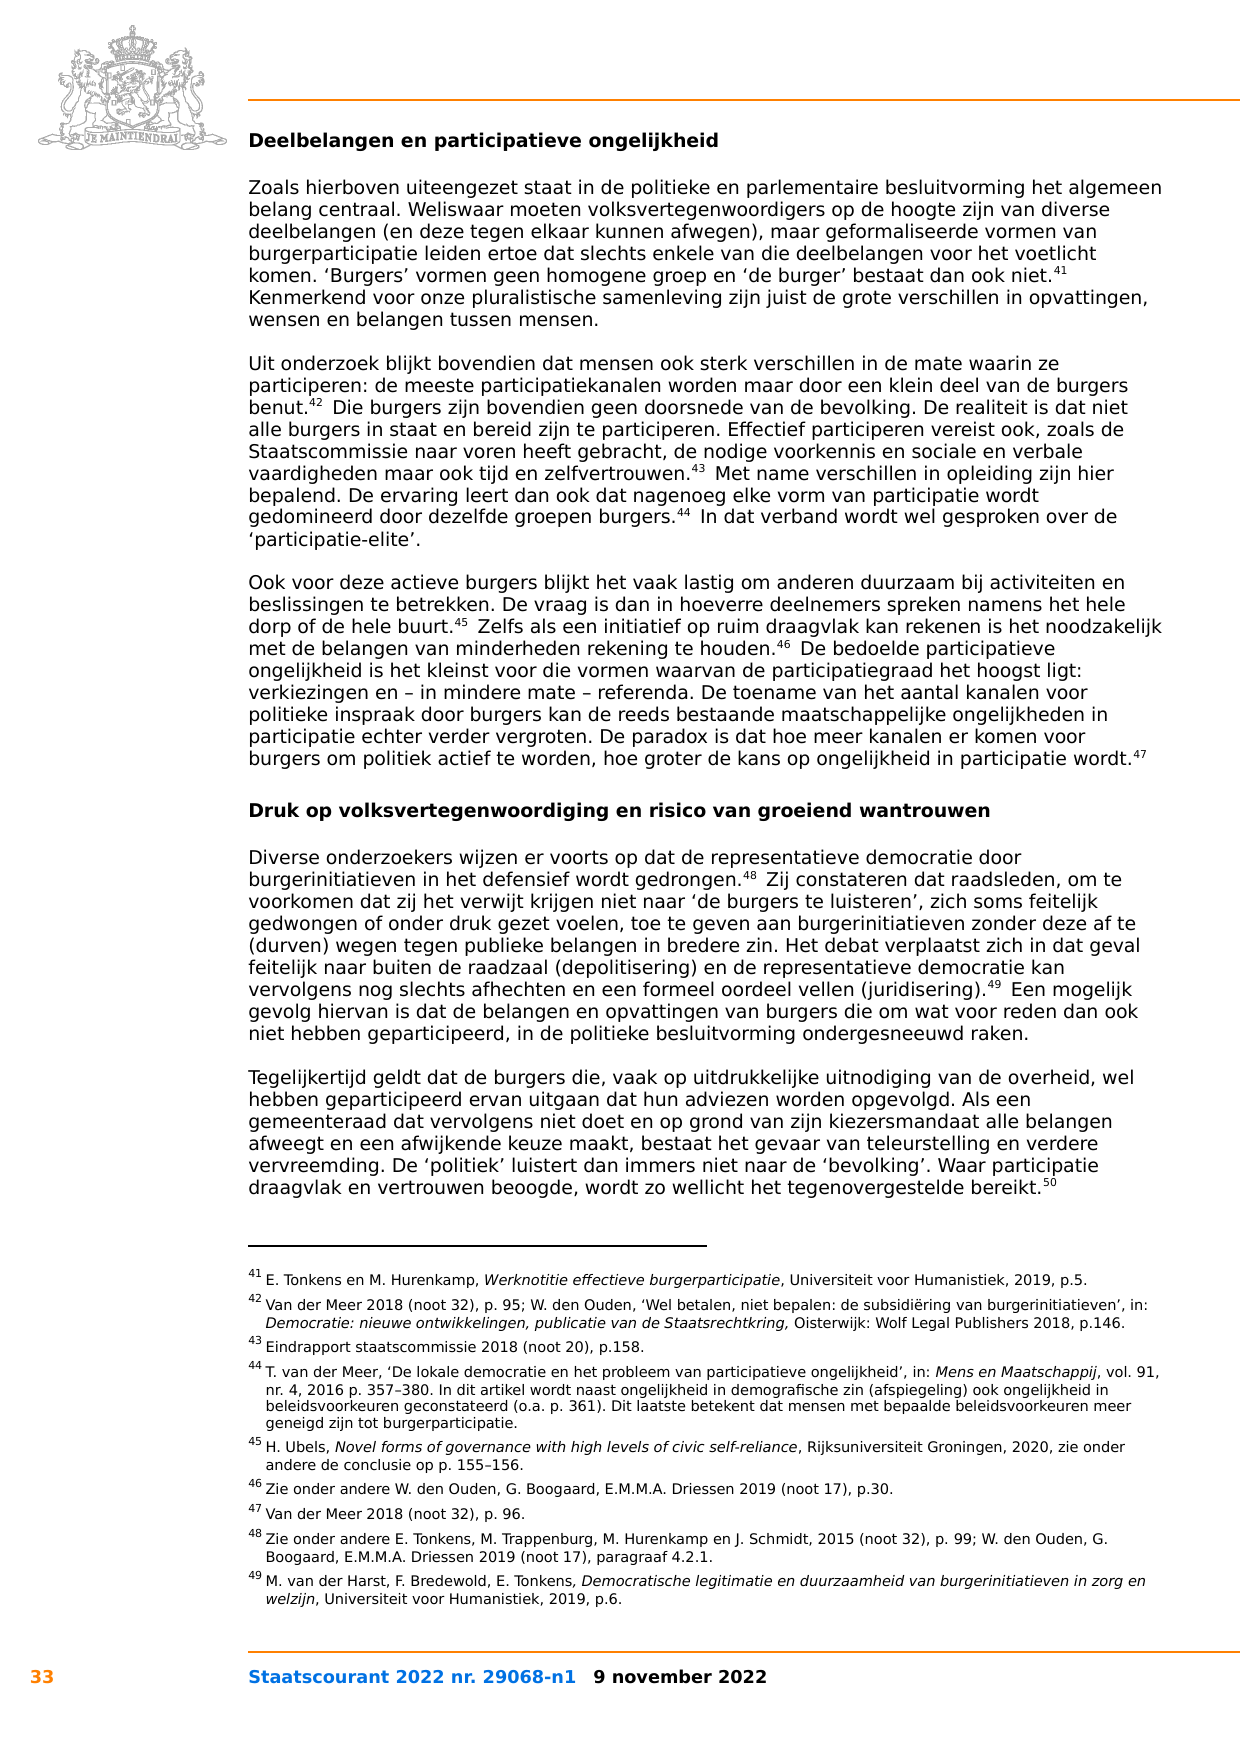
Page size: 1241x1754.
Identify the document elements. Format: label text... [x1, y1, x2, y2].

text T. van der Meer, ‘De lokale democratie en het probleem van participatieve ongelijkheid’, in: Mens en Maatschappij, vol. 91, nr. 4, 2016 p. 357–380. In dit artikel wordt naast ongelijkheid in demografische zin (afspiegeling) ook ongelijkheid in beleidsvoorkeuren geconstateerd (o.a. p. 361). Dit laatste betekent dat mensen met bepaalde beleidsvoorkeuren meer geneigd zijn tot burgerparticipatie. [248, 1359, 1163, 1432]
text Zie onder andere E. Tonkens, M. Trappenburg, M. Hurenkamp en J. Schmidt, 2015 (noot 32), p. 99; W. den Ouden, G. Boogaard, E.M.M.A. Driessen 2019 (noot 17), paragraaf 4.2.1. [248, 1527, 1163, 1566]
picture [38, 25, 227, 150]
text Eindrapport staatscommissie 2018 (noot 20), p.158. [248, 1334, 1163, 1357]
text Tegelijkertijd geldt dat de burgers die, vaak op uitdrukkelijke uitnodiging van de overheid, wel hebben geparticipeerd ervan uitgaan dat hun adviezen worden opgevolgd. Als een gemeenteraad dat vervolgens niet doet en op grond van zijn kiezersmandaat alle belangen afweegt en een afwijkende keuze maakt, bestaat het gevaar van teleurstelling en verdere vervreemding. De ‘politiek’ luistert dan immers niet naar de ‘bevolking’. Waar participatie draagvlak en vertrouwen beoogde, wordt zo wellicht het tegenovergestelde bereikt. [248, 1067, 1163, 1199]
text Ook voor deze actieve burgers blijkt het vaak lastig om anderen duurzaam bij activiteiten en beslissingen te betrekken. De vraag is dan in hoeverre deelnemers spreken namens het hele dorp of de hele buurt. Zelfs als een initiatief op ruim draagvlak kan rekenen is het noodzakelijk met de belangen van minderheden rekening te houden. De bedoelde participatieve ongelijkheid is het kleinst voor die vormen waarvan de participatiegraad het hoogst ligt: verkiezingen en – in mindere mate – referenda. De toename van het aantal kanalen voor politieke inspraak door burgers kan de reeds bestaande maatschappelijke ongelijkheden in participatie echter verder vergroten. De paradox is dat hoe meer kanalen er komen voor burgers om politiek actief te worden, hoe groter de kans op ongelijkheid in participatie wordt. [248, 572, 1163, 770]
text Zie onder andere W. den Ouden, G. Boogaard, E.M.M.A. Driessen 2019 (noot 17), p.30. [248, 1477, 1163, 1499]
text E. Tonkens en M. Hurenkamp, Werknotitie effectieve burgerparticipatie, Universiteit voor Humanistiek, 2019, p.5. [248, 1268, 1163, 1290]
subtitle Druk op volksvertegenwoordiging en risico van groeiend wantrouwen [248, 800, 1163, 822]
text H. Ubels, Novel forms of governance with high levels of civic self-reliance, Rijksuniversiteit Groningen, 2020, zie onder andere de conclusie op p. 155–156. [248, 1435, 1163, 1474]
text Van der Meer 2018 (noot 32), p. 96. [248, 1502, 1163, 1524]
text Van der Meer 2018 (noot 32), p. 95; W. den Ouden, ‘Wel betalen, niet bepalen: de subsidiëring van burgerinitiatieven’, in: Democratie: nieuwe ontwikkelingen, publicatie van de Staatsrechtkring, Oisterwijk: Wolf Legal Publishers 2018, p.146. [248, 1293, 1163, 1332]
text Diverse onderzoekers wijzen er voorts op dat de representatieve democratie door burgerinitiatieven in het defensief wordt gedrongen. Zij constateren dat raadsleden, om te voorkomen dat zij het verwijt krijgen niet naar ‘de burgers te luisteren’, zich soms feitelijk gedwongen of onder druk gezet voelen, toe te geven aan burgerinitiatieven zonder deze af te (durven) wegen tegen publieke belangen in bredere zin. Het debat verplaatst zich in dat geval feitelijk naar buiten de raadzaal (depolitisering) en de representatieve democratie kan vervolgens nog slechts afhechten en een formeel oordeel vellen (juridisering). Een mogelijk gevolg hiervan is dat de belangen en opvattingen van burgers die om wat voor reden dan ook niet hebben geparticipeerd, in de politieke besluitvorming ondergesneeuwd raken. [248, 847, 1163, 1045]
subtitle Deelbelangen en participatieve ongelijkheid [248, 130, 1163, 152]
text Uit onderzoek blijkt bovendien dat mensen ook sterk verschillen in de mate waarin ze participeren: de meeste participatiekanalen worden maar door een klein deel van de burgers benut. Die burgers zijn bovendien geen doorsnede van de bevolking. De realiteit is dat niet alle burgers in staat en bereid zijn te participeren. Effectief participeren vereist ook, zoals de Staatscommissie naar voren heeft gebracht, de nodige voorkennis en sociale en verbale vaardigheden maar ook tijd en zelfvertrouwen. Met name verschillen in opleiding zijn hier bepalend. De ervaring leert dan ook dat nagenoeg elke vorm van participatie wordt gedomineerd door dezelfde groepen burgers. In dat verband wordt wel gesproken over de ‘participatie-elite’. [248, 353, 1163, 550]
text M. van der Harst, F. Bredewold, E. Tonkens, Democratische legitimatie en duurzaamheid van burgerinitiatieven in zorg en welzijn, Universiteit voor Humanistiek, 2019, p.6. [248, 1569, 1163, 1608]
text Zoals hierboven uiteengezet staat in de politieke en parlementaire besluitvorming het algemeen belang centraal. Weliswaar moeten volksvertegenwoordigers op de hoogte zijn van diverse deelbelangen (en deze tegen elkaar kunnen afwegen), maar geformaliseerde vormen van burgerparticipatie leiden ertoe dat slechts enkele van die deelbelangen voor het voetlicht komen. ‘Burgers’ vormen geen homogene groep en ‘de burger’ bestaat dan ook niet. Kenmerkend voor onze pluralistische samenleving zijn juist de grote verschillen in opvattingen, wensen en belangen tussen mensen. [248, 177, 1163, 331]
